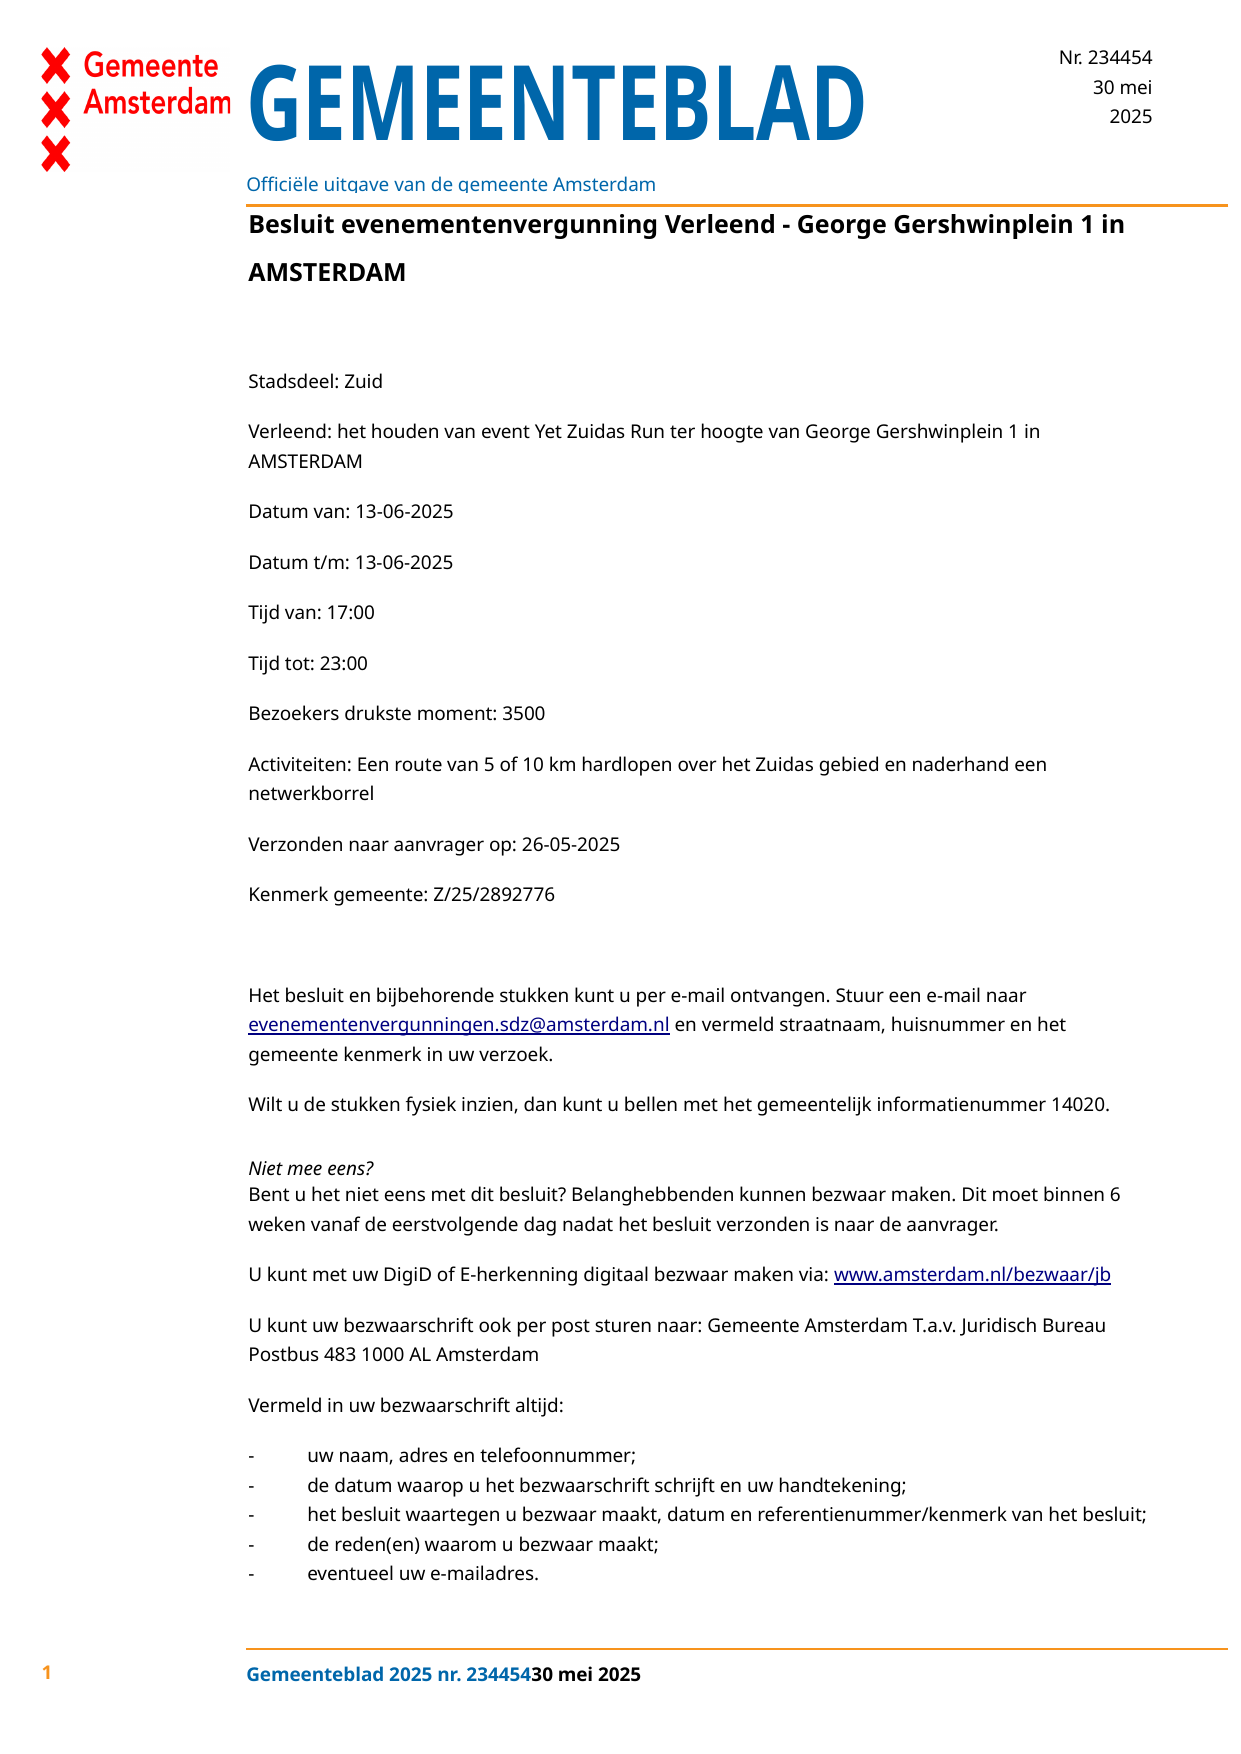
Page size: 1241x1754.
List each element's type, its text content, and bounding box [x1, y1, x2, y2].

text Activiteiten: Een route van 5 of 10 km hardlopen over het Zuidas gebied en naderhand een netwerkborrel [248, 751, 1152, 806]
list het besluit waartegen u bezwaar maakt, datum en referentienummer/kenmerk van het besluit; [248, 1501, 1152, 1527]
text Het besluit en bijbehorende stukken kunt u per e-mail ontvangen. Stuur een e-mail naar evenementenvergunningen.sdz@amsterdam.nl en vermeld straatnaam, huisnummer en het gemeente kenmerk in uw verzoek. [248, 982, 1152, 1067]
text Besluit evenementenvergunning Verleend - George Gershwinplein 1 in AMSTERDAM [248, 207, 1152, 288]
text Wilt u de stukken fysiek inzien, dan kunt u bellen met het gemeentelijk informatienummer 14020. [248, 1092, 1152, 1117]
list de datum waarop u het bezwaarschrift schrijft en uw handtekening; [248, 1472, 1152, 1497]
text Niet mee eens? [248, 1156, 1152, 1181]
text Vermeld in uw bezwaarschrift altijd: [248, 1392, 1152, 1417]
list uw naam, adres en telefoonnummer; [248, 1442, 1152, 1468]
text Bezoekers drukste moment: 3500 [248, 700, 1152, 726]
text Bent u het niet eens met dit besluit? Belanghebbenden kunnen bezwaar maken. Dit moet binnen 6 weken vanaf de eerstvolgende dag nadat het besluit verzonden is naar de aanvrager. [248, 1181, 1152, 1237]
text Stadsdeel: Zuid [248, 368, 1152, 394]
text Tijd tot: 23:00 [248, 650, 1152, 676]
text Kenmerk gemeente: Z/25/2892776 [248, 881, 1152, 907]
text Datum t/m: 13-06-2025 [248, 549, 1152, 575]
list eventueel uw e-mailadres. [248, 1561, 1152, 1586]
text Verleend: het houden van event Yet Zuidas Run ter hoogte van George Gershwinplein 1 in AMSTERDAM [248, 419, 1152, 474]
text Tijd van: 17:00 [248, 599, 1152, 625]
text U kunt met uw DigiD of E-herkenning digitaal bezwaar maken via: www.amsterdam.nl/bezwaar/jb [248, 1261, 1152, 1287]
text Datum van: 13-06-2025 [248, 499, 1152, 524]
list de reden(en) waarom u bezwaar maakt; [248, 1531, 1152, 1557]
picture [41, 47, 231, 172]
text Verzonden naar aanvrager op: 26-05-2025 [248, 831, 1152, 857]
text U kunt uw bezwaarschrift ook per post sturen naar: Gemeente Amsterdam T.a.v. Juridisch Bureau Postbus 483 1000 AL Amsterdam [248, 1312, 1152, 1367]
